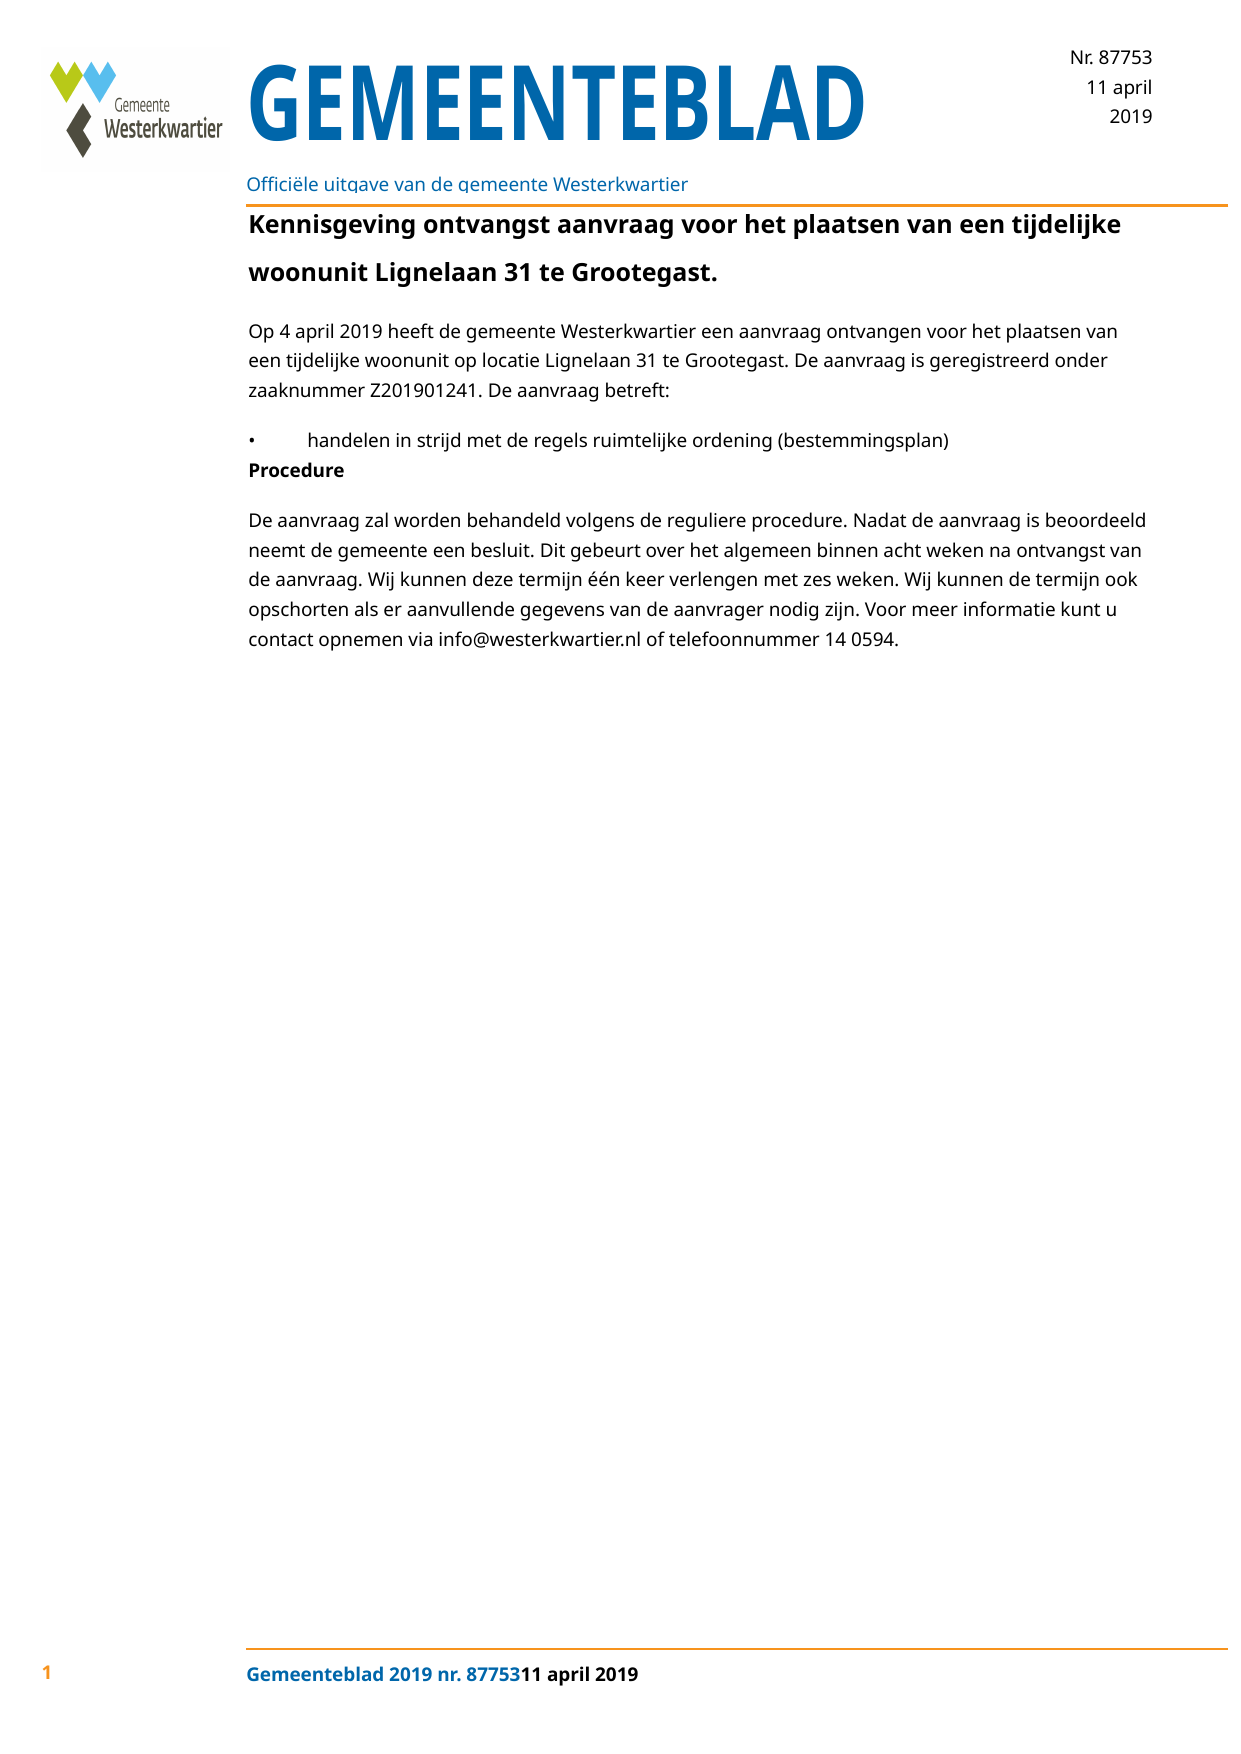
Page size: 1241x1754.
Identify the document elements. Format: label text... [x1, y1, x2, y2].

picture [41, 47, 231, 172]
list handelen in strijd met de regels ruimtelijke ordening (bestemmingsplan) [248, 427, 1152, 453]
text De aanvraag zal worden behandeld volgens de reguliere procedure. Nadat de aanvraag is beoordeeld neemt de gemeente een besluit. Dit gebeurt over het algemeen binnen acht weken na ontvangst van de aanvraag. Wij kunnen deze termijn één keer verlengen met zes weken. Wij kunnen de termijn ook opschorten als er aanvullende gegevens van de aanvrager nodig zijn. Voor meer informatie kunt u contact opnemen via info@westerkwartier.nl of telefoonnummer 14 0594. [248, 507, 1152, 652]
text Op 4 april 2019 heeft de gemeente Westerkwartier een aanvraag ontvangen voor het plaatsen van een tijdelijke woonunit op locatie Lignelaan 31 te Grootegast. De aanvraag is geregistreerd onder zaaknummer Z201901241. De aanvraag betreft: [248, 318, 1152, 403]
text Procedure [248, 457, 1152, 483]
text Kennisgeving ontvangst aanvraag voor het plaatsen van een tijdelijke woonunit Lignelaan 31 te Grootegast. [248, 207, 1152, 288]
